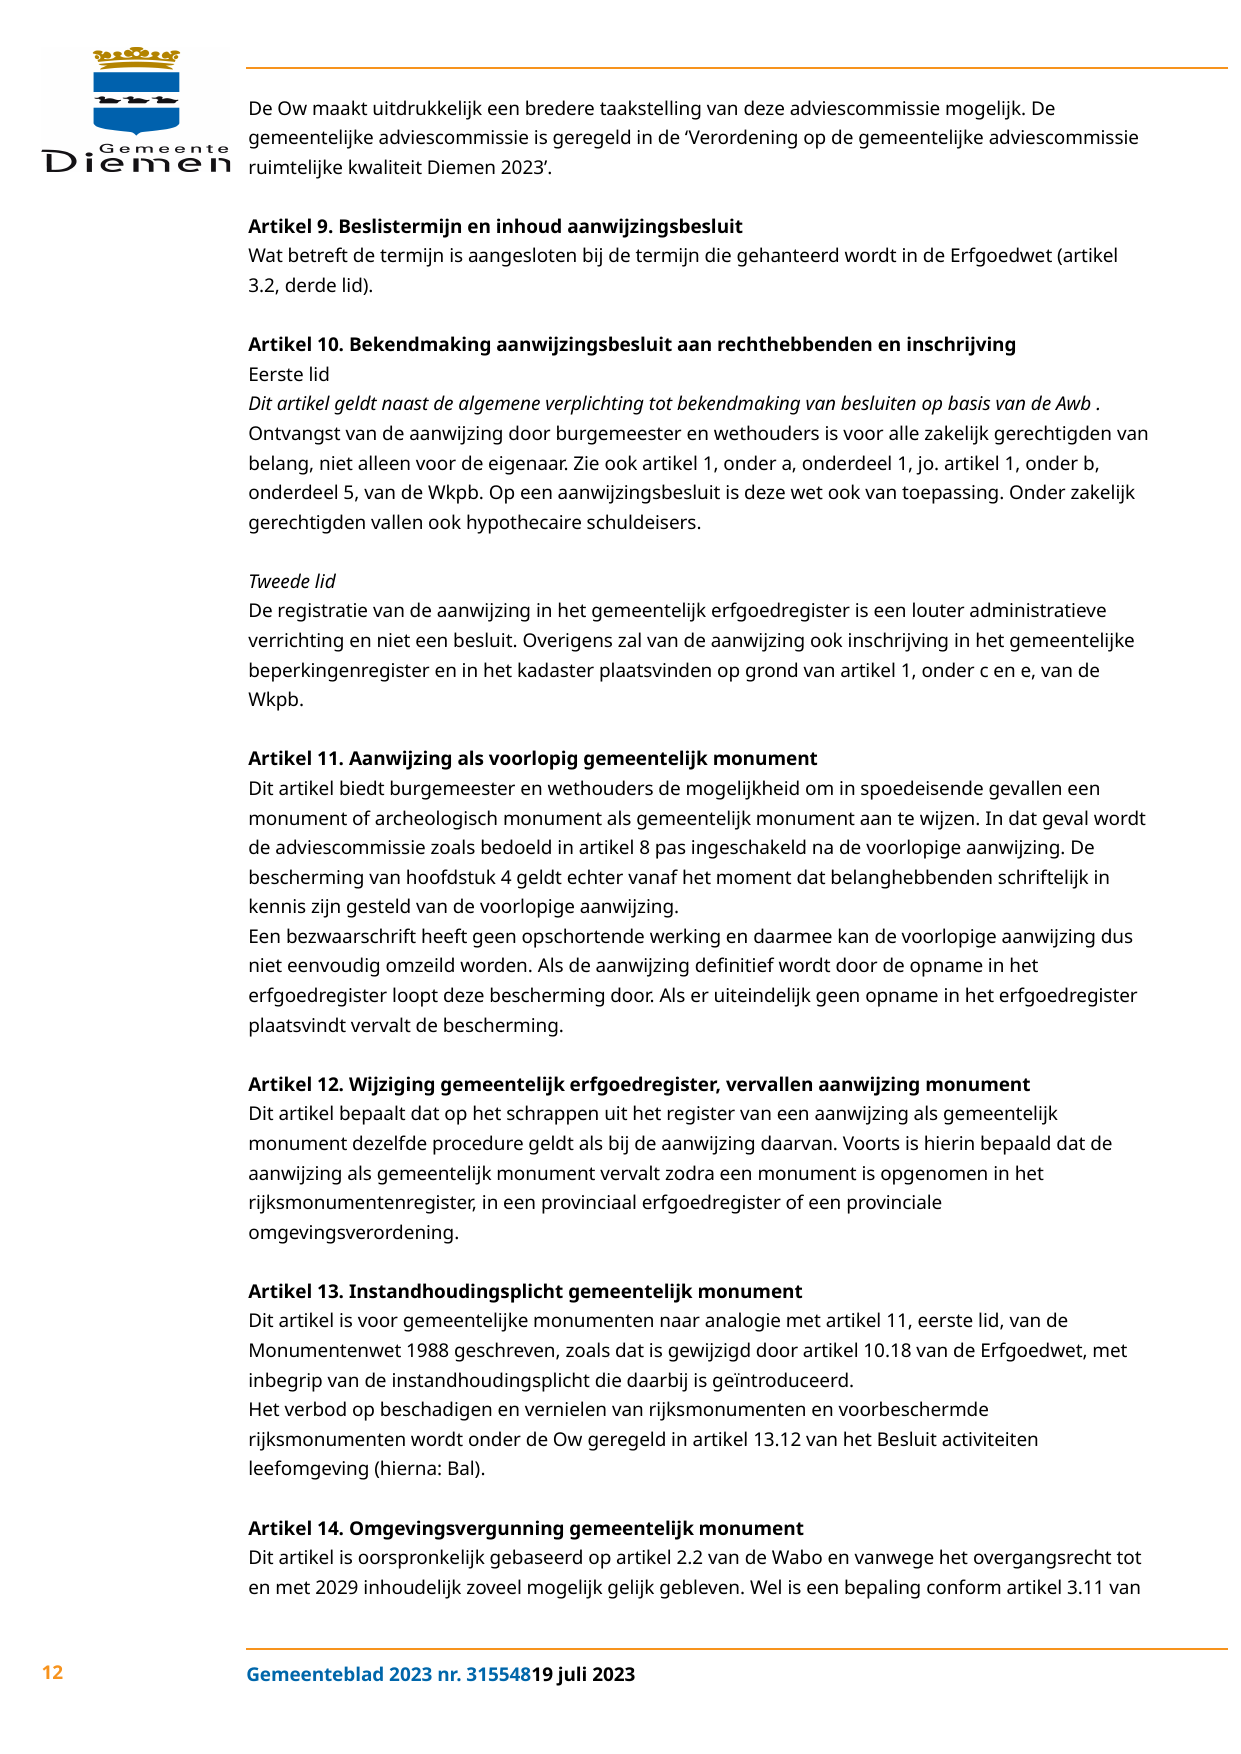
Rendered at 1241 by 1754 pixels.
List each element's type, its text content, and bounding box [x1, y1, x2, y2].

text Tweede lid [248, 568, 1152, 594]
text Eerste lid [248, 361, 1152, 387]
text De registratie van de aanwijzing in het gemeentelijk erfgoedregister is een louter administratieve verrichting en niet een besluit. Overigens zal van de aanwijzing ook inschrijving in het gemeentelijke beperkingenregister en in het kadaster plaatsvinden op grond van artikel 1, onder c en e, van de Wkpb. [248, 598, 1152, 712]
text Dit artikel is oorspronkelijk gebaseerd op artikel 2.2 van de Wabo en vanwege het overgangsrecht tot en met 2029 inhoudelijk zoveel mogelijk gelijk gebleven. Wel is een bepaling conform artikel 3.11 van [248, 1544, 1152, 1600]
text Artikel 14. Omgevingsvergunning gemeentelijk monument [248, 1515, 1152, 1541]
text Artikel 11. Aanwijzing als voorlopig gemeentelijk monument [248, 746, 1152, 771]
text Dit artikel is voor gemeentelijke monumenten naar analogie met artikel 11, eerste lid, van de Monumentenwet 1988 geschreven, zoals dat is gewijzigd door artikel 10.18 van de Erfgoedwet, met inbegrip van de instandhoudingsplicht die daarbij is geïntroduceerd. [248, 1308, 1152, 1393]
text Dit artikel bepaalt dat op het schrappen uit het register van een aanwijzing als gemeentelijk monument dezelfde procedure geldt als bij de aanwijzing daarvan. Voorts is hierin bepaald dat de aanwijzing als gemeentelijk monument vervalt zodra een monument is opgenomen in het rijksmonumentenregister, in een provinciaal erfgoedregister of een provinciale omgevingsverordening. [248, 1101, 1152, 1245]
text Artikel 10. Bekendmaking aanwijzingsbesluit aan rechthebbenden en inschrijving [248, 331, 1152, 357]
text Dit artikel geldt naast de algemene verplichting tot bekendmaking van besluiten op basis van de Awb . Ontvangst van de aanwijzing door burgemeester en wethouders is voor alle zakelijk gerechtigden van belang, niet alleen voor de eigenaar. Zie ook artikel 1, onder a, onderdeel 1, jo. artikel 1, onder b, onderdeel 5, van de Wkpb. Op een aanwijzingsbesluit is deze wet ook van toepassing. Onder zakelijk gerechtigden vallen ook hypothecaire schuldeisers. [248, 391, 1152, 535]
text Dit artikel biedt burgemeester en wethouders de mogelijkheid om in spoedeisende gevallen een monument of archeologisch monument als gemeentelijk monument aan te wijzen. In dat geval wordt de adviescommissie zoals bedoeld in artikel 8 pas ingeschakeld na de voorlopige aanwijzing. De bescherming van hoofdstuk 4 geldt echter vanaf het moment dat belanghebbenden schriftelijk in kennis zijn gesteld van de voorlopige aanwijzing. [248, 775, 1152, 919]
text Artikel 9. Beslistermijn en inhoud aanwijzingsbesluit [248, 213, 1152, 239]
text De Ow maakt uitdrukkelijk een bredere taakstelling van deze adviescommissie mogelijk. De gemeentelijke adviescommissie is geregeld in de ‘Verordening op de gemeentelijke adviescommissie ruimtelijke kwaliteit Diemen 2023’. [248, 95, 1152, 180]
text Een bezwaarschrift heeft geen opschortende werking en daarmee kan de voorlopige aanwijzing dus niet eenvoudig omzeild worden. Als de aanwijzing definitief wordt door de opname in het erfgoedregister loopt deze bescherming door. Als er uiteindelijk geen opname in het erfgoedregister plaatsvindt vervalt de bescherming. [248, 923, 1152, 1038]
text Wat betreft de termijn is aangesloten bij de termijn die gehanteerd wordt in de Erfgoedwet (artikel 3.2, derde lid). [248, 243, 1152, 298]
text Artikel 12. Wijziging gemeentelijk erfgoedregister, vervallen aanwijzing monument [248, 1071, 1152, 1097]
picture [41, 47, 231, 172]
text Het verbod op beschadigen en vernielen van rijksmonumenten en voorbeschermde rijksmonumenten wordt onder de Ow geregeld in artikel 13.12 van het Besluit activiteiten leefomgeving (hierna: Bal). [248, 1396, 1152, 1481]
text Artikel 13. Instandhoudingsplicht gemeentelijk monument [248, 1278, 1152, 1304]
